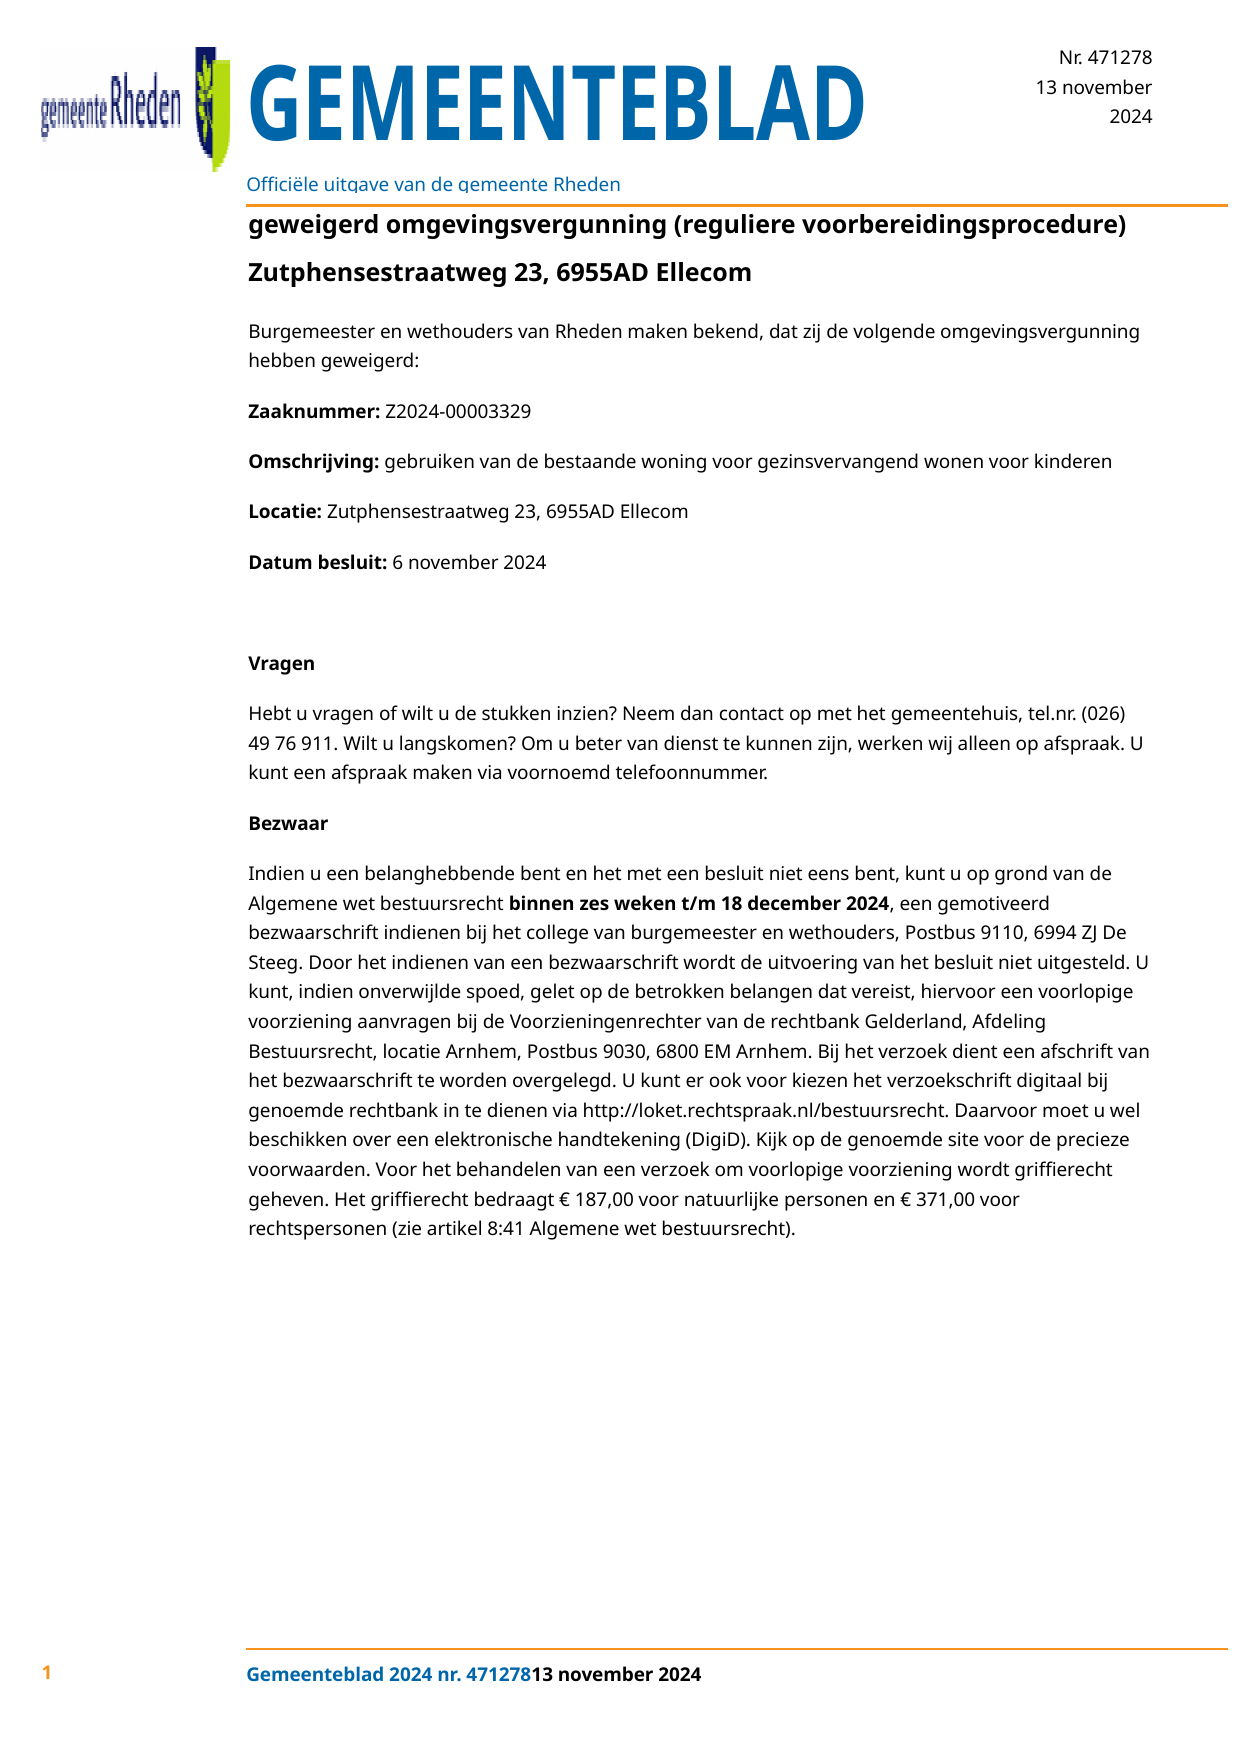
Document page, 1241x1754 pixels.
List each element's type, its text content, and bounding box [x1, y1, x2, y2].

picture [41, 47, 231, 172]
text Zaaknummer: Z2024-00003329 [248, 398, 1152, 424]
text Locatie: Zutphensestraatweg 23, 6955AD Ellecom [248, 499, 1152, 524]
text Indien u een belanghebbende bent en het met een besluit niet eens bent, kunt u op grond van de Algemene wet bestuursrecht binnen zes weken t/m 18 december 2024, een gemotiveerd bezwaarschrift indienen bij het college van burgemeester en wethouders, Postbus 9110, 6994 ZJ De Steeg. Door het indienen van een bezwaarschrift wordt de uitvoering van het besluit niet uitgesteld. U kunt, indien onverwijlde spoed, gelet op de betrokken belangen dat vereist, hiervoor een voorlopige voorziening aanvragen bij de Voorzieningenrechter van de rechtbank Gelderland, Afdeling Bestuursrecht, locatie Arnhem, Postbus 9030, 6800 EM Arnhem. Bij het verzoek dient een afschrift van het bezwaarschrift te worden overgelegd. U kunt er ook voor kiezen het verzoekschrift digitaal bij genoemde rechtbank in te dienen via http://loket.rechtspraak.nl/bestuursrecht. Daarvoor moet u wel beschikken over een elektronische handtekening (DigiD). Kijk op de genoemde site voor de precieze voorwaarden. Voor het behandelen van een verzoek om voorlopige voorziening wordt griffierecht geheven. Het griffierecht bedraagt € 187,00 voor natuurlijke personen en € 371,00 voor rechtspersonen (zie artikel 8:41 Algemene wet bestuursrecht). [248, 860, 1152, 1241]
text Hebt u vragen of wilt u de stukken inzien? Neem dan contact op met het gemeentehuis, tel.nr. (026) 49 76 911. Wilt u langskomen? Om u beter van dienst te kunnen zijn, werken wij alleen op afspraak. U kunt een afspraak maken via voornoemd telefoonnummer. [248, 700, 1152, 785]
text geweigerd omgevingsvergunning (reguliere voorbereidingsprocedure) Zutphensestraatweg 23, 6955AD Ellecom [248, 207, 1152, 288]
text Bezwaar [248, 810, 1152, 836]
text Omschrijving: gebruiken van de bestaande woning voor gezinsvervangend wonen voor kinderen [248, 448, 1152, 474]
text Datum besluit: 6 november 2024 [248, 549, 1152, 575]
text Vragen [248, 650, 1152, 676]
text Burgemeester en wethouders van Rheden maken bekend, dat zij de volgende omgevingsvergunning hebben geweigerd: [248, 318, 1152, 373]
